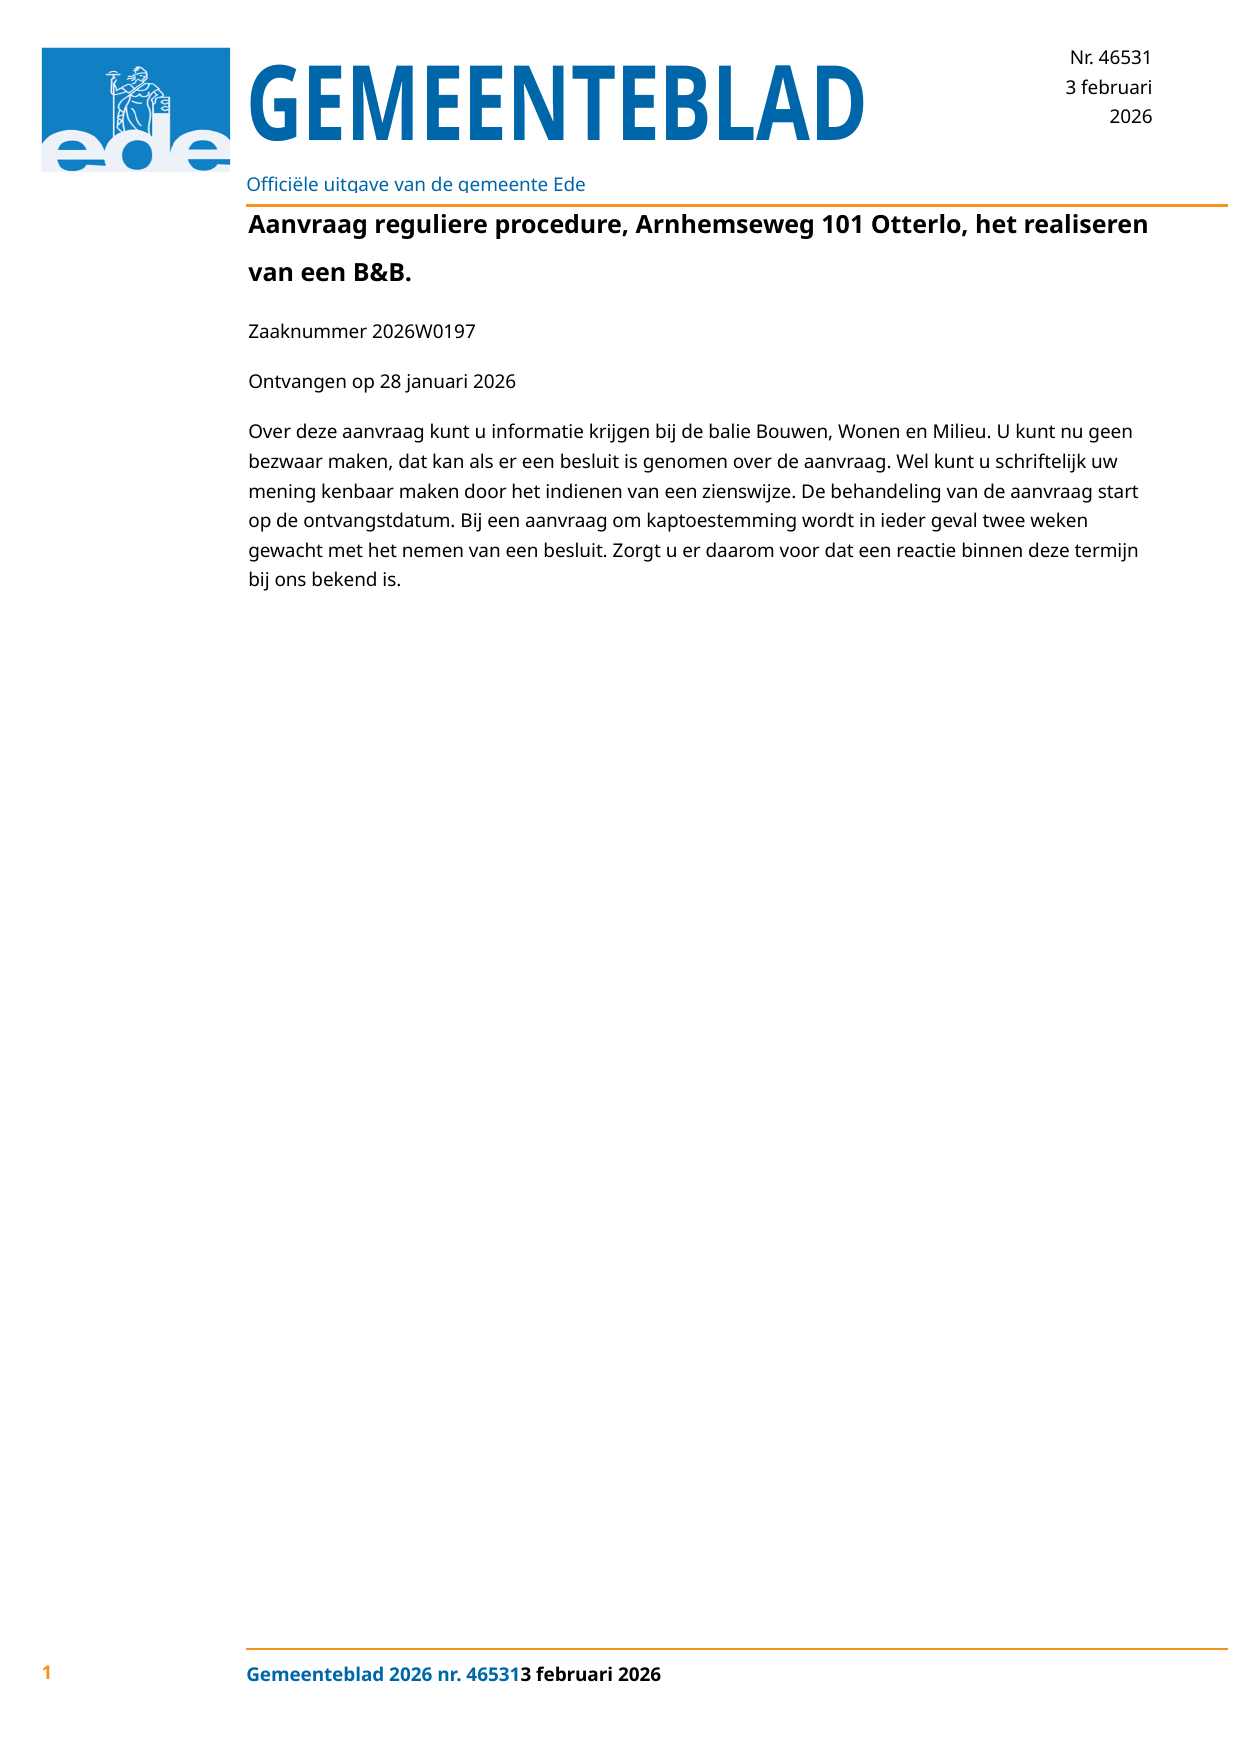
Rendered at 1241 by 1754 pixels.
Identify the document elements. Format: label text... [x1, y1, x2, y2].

text Ontvangen op 28 januari 2026 [248, 368, 1152, 394]
text Aanvraag reguliere procedure, Arnhemseweg 101 Otterlo, het realiseren van een B&B. [248, 207, 1152, 288]
text Zaaknummer 2026W0197 [248, 318, 1152, 344]
text Over deze aanvraag kunt u informatie krijgen bij de balie Bouwen, Wonen en Milieu. U kunt nu geen bezwaar maken, dat kan als er een besluit is genomen over de aanvraag. Wel kunt u schriftelijk uw mening kenbaar maken door het indienen van een zienswijze. De behandeling van de aanvraag start op de ontvangstdatum. Bij een aanvraag om kaptoestemming wordt in ieder geval twee weken gewacht met het nemen van een besluit. Zorgt u er daarom voor dat een reactie binnen deze termijn bij ons bekend is. [248, 419, 1152, 592]
picture [41, 47, 231, 172]
